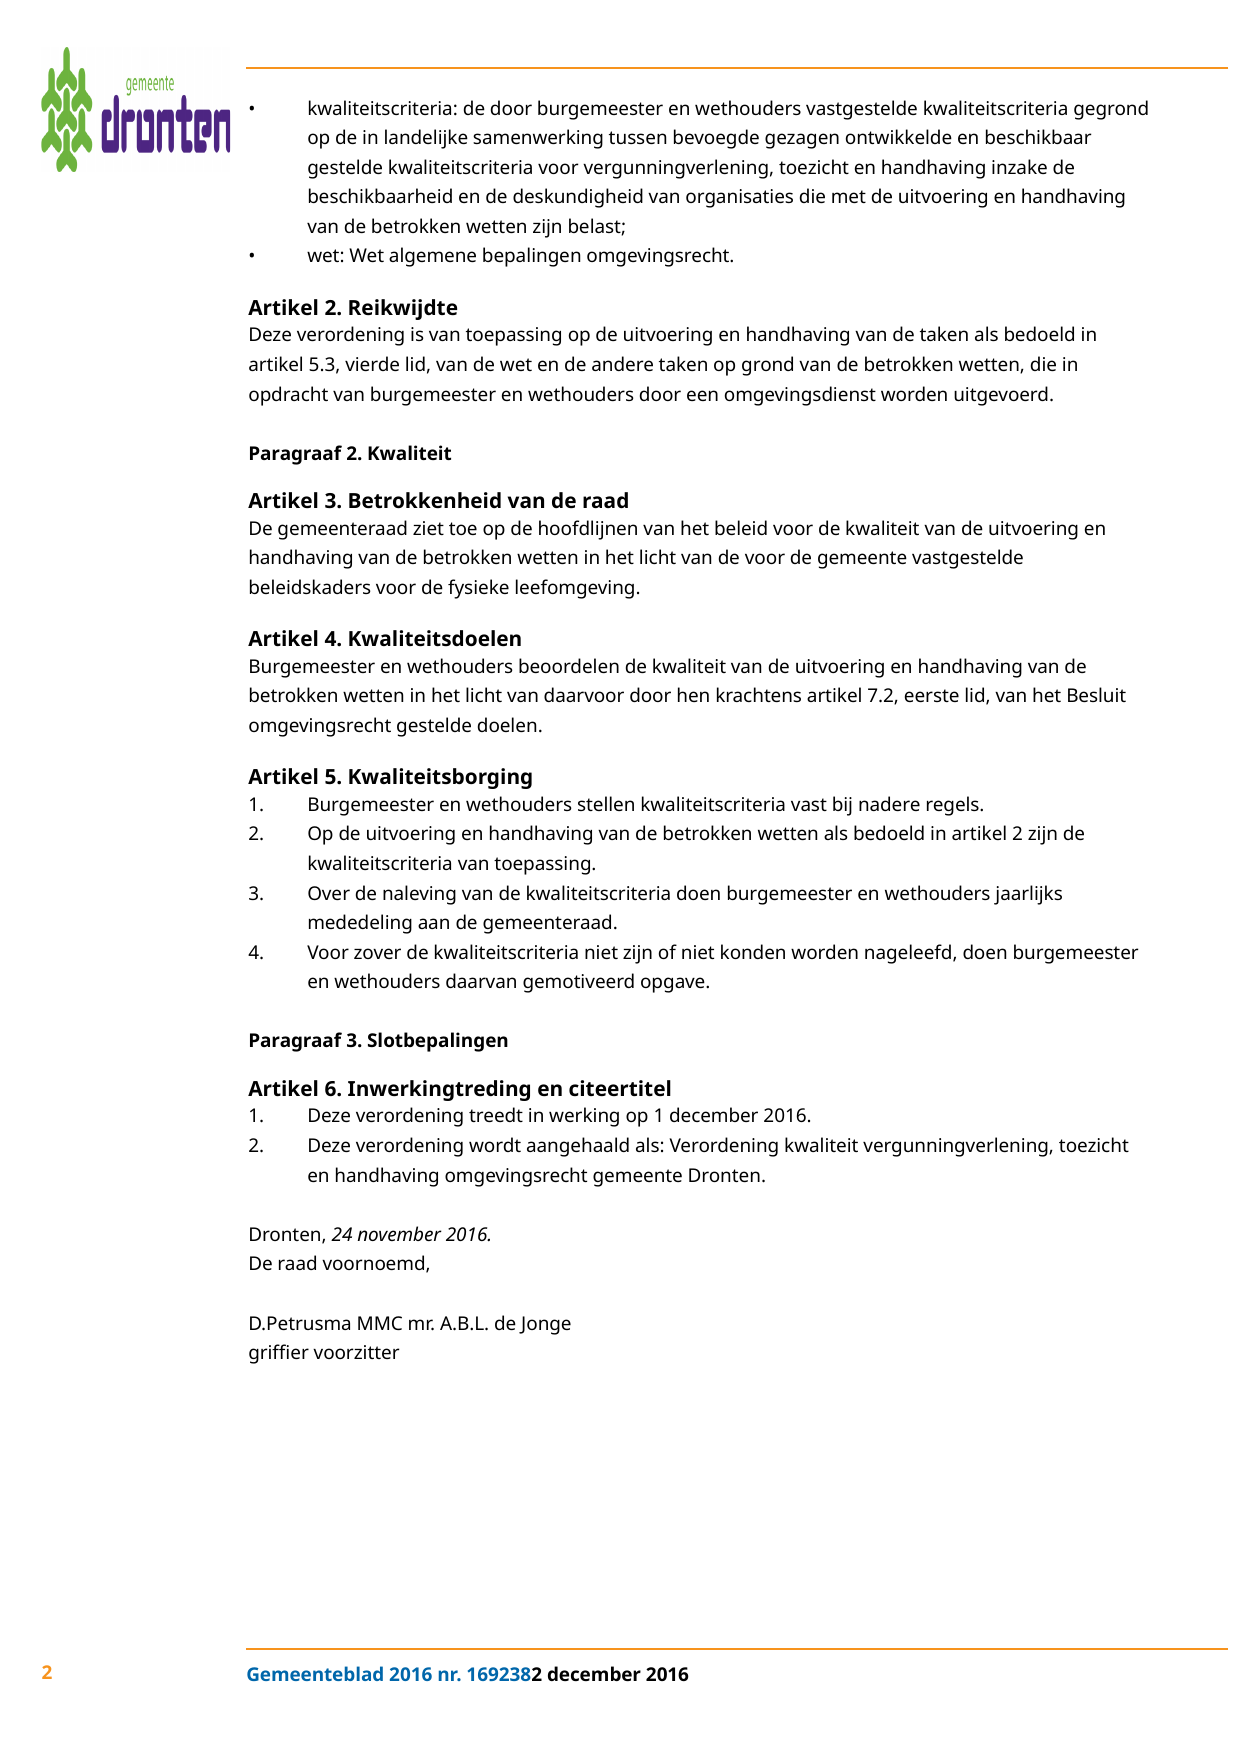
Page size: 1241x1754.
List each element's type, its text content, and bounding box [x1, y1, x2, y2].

text Artikel 4. Kwaliteitsdoelen [248, 624, 1152, 653]
text Artikel 2. Reikwijdte [248, 293, 1152, 322]
list Deze verordening treedt in werking op 1 december 2016. [248, 1103, 1152, 1128]
text Artikel 3. Betrokkenheid van de raad [248, 486, 1152, 515]
list Voor zover de kwaliteitscriteria niet zijn of niet konden worden nageleefd, doen burgemeester en wethouders daarvan gemotiveerd opgave. [248, 939, 1152, 994]
text Deze verordening is van toepassing op de uitvoering en handhaving van de taken als bedoeld in artikel 5.3, vierde lid, van de wet en de andere taken op grond van de betrokken wetten, die in opdracht van burgemeester en wethouders door een omgevingsdienst worden uitgevoerd. [248, 322, 1152, 406]
text Artikel 6. Inwerkingtreding en citeertitel [248, 1074, 1152, 1103]
text Dronten, 24 november 2016. [248, 1221, 1152, 1247]
list kwaliteitscriteria: de door burgemeester en wethouders vastgestelde kwaliteitscriteria gegrond op de in landelijke samenwerking tussen bevoegde gezagen ontwikkelde en beschikbaar gestelde kwaliteitscriteria voor vergunningverlening, toezicht en handhaving inzake de beschikbaarheid en de deskundigheid van organisaties die met de uitvoering en handhaving van de betrokken wetten zijn belast; [248, 95, 1152, 239]
picture [41, 47, 231, 172]
text Paragraaf 3. Slotbepalingen [248, 1028, 1152, 1053]
text D.Petrusma MMC mr. A.B.L. de Jonge [248, 1310, 1152, 1335]
text De raad voornoemd, [248, 1251, 1152, 1276]
text De gemeenteraad ziet toe op de hoofdlijnen van het beleid voor de kwaliteit van de uitvoering en handhaving van de betrokken wetten in het licht van de voor de gemeente vastgestelde beleidskaders voor de fysieke leefomgeving. [248, 515, 1152, 600]
text Burgemeester en wethouders beoordelen de kwaliteit van de uitvoering en handhaving van de betrokken wetten in het licht van daarvoor door hen krachtens artikel 7.2, eerste lid, van het Besluit omgevingsrecht gestelde doelen. [248, 653, 1152, 738]
list Op de uitvoering en handhaving van de betrokken wetten als bedoeld in artikel 2 zijn de kwaliteitscriteria van toepassing. [248, 821, 1152, 876]
list Over de naleving van de kwaliteitscriteria doen burgemeester en wethouders jaarlijks mededeling aan de gemeenteraad. [248, 880, 1152, 935]
list Burgemeester en wethouders stellen kwaliteitscriteria vast bij nadere regels. [248, 791, 1152, 817]
text Artikel 5. Kwaliteitsborging [248, 762, 1152, 791]
list wet: Wet algemene bepalingen omgevingsrecht. [248, 243, 1152, 268]
text Paragraaf 2. Kwaliteit [248, 440, 1152, 466]
list Deze verordening wordt aangehaald als: Verordening kwaliteit vergunningverlening, toezicht en handhaving omgevingsrecht gemeente Dronten. [248, 1132, 1152, 1187]
text griffier voorzitter [248, 1339, 1152, 1365]
